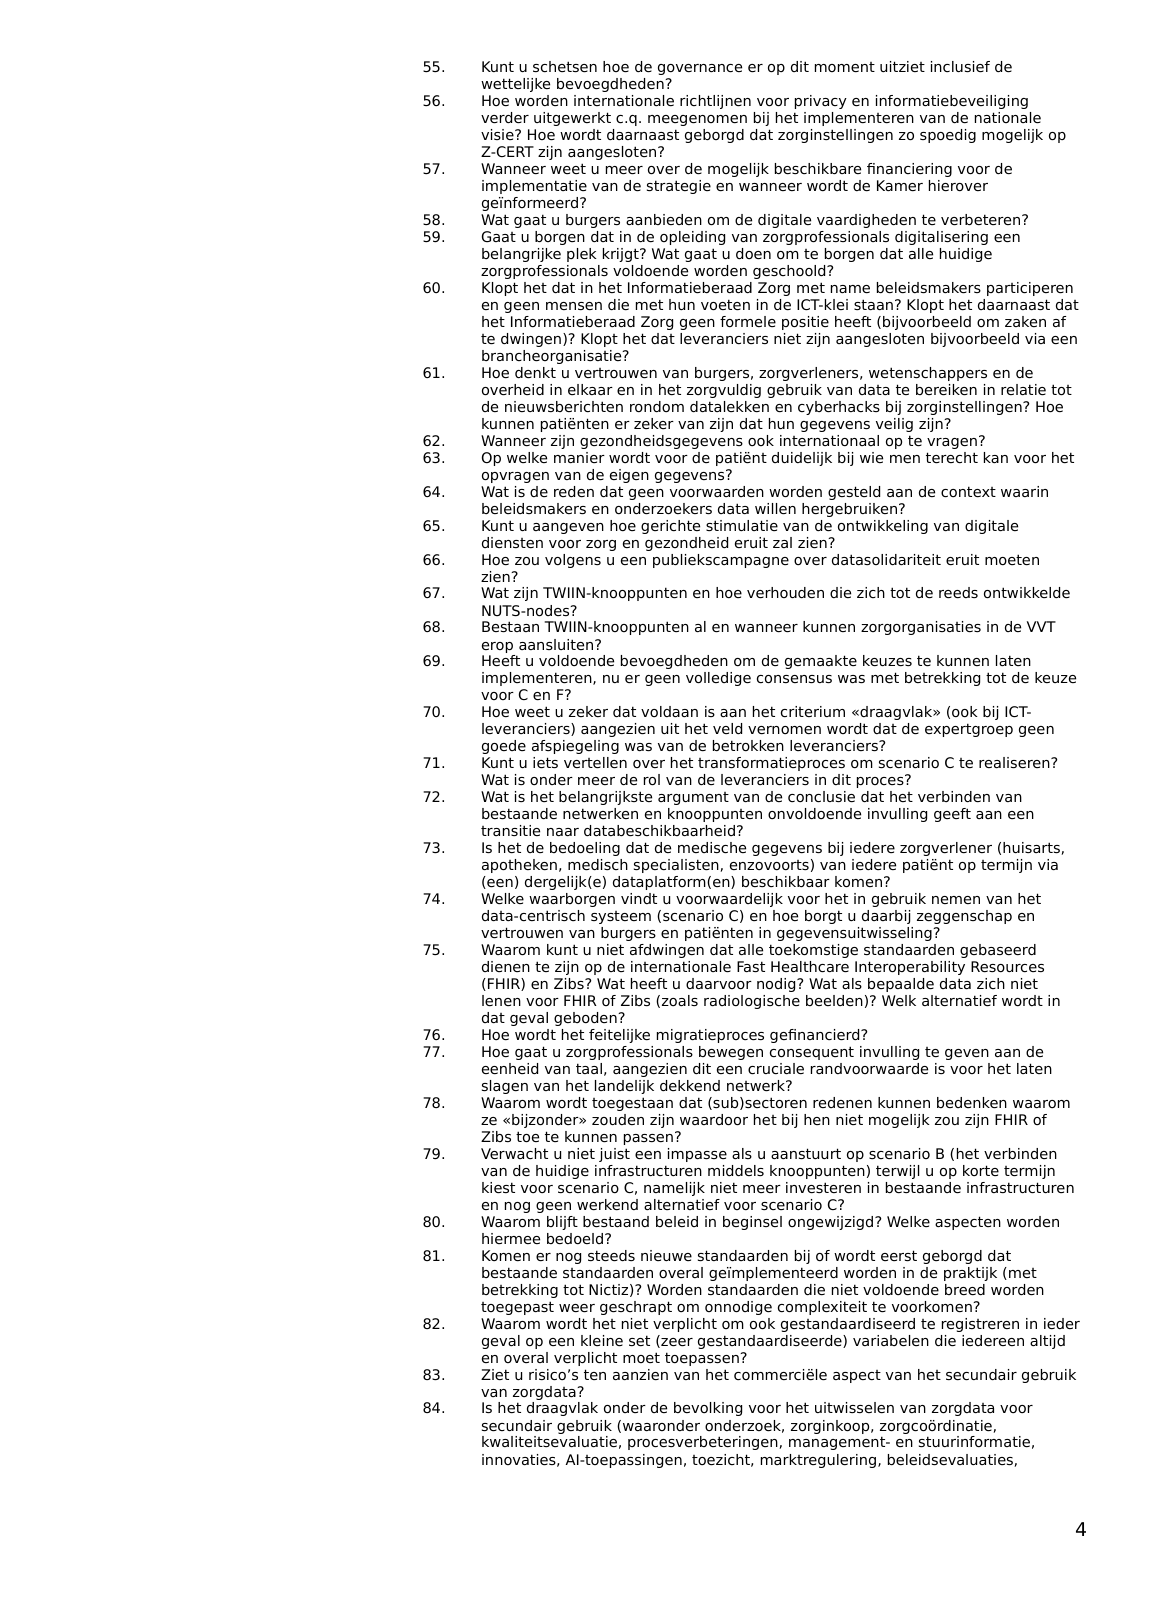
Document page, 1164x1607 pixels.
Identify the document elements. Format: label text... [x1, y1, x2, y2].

table_cell Is het draagvlak onder de bevolking voor het uitwisselen van zorgdata voor secundair gebruik (waaronder onderzoek, zorginkoop, zorgcoördinatie, kwaliteitsevaluatie, procesverbeteringen, management- en stuurinformatie, innovaties, AI-toepassingen, toezicht, marktregulering, beleidsevaluaties, [475, 1400, 1087, 1468]
table_cell Hoe worden internationale richtlijnen voor privacy en informatiebeveiliging verder uitgewerkt c.q. meegenomen bij het implementeren van de nationale visie? Hoe wordt daarnaast geborgd dat zorginstellingen zo spoedig mogelijk op Z-CERT zijn aangesloten? [475, 93, 1087, 161]
table_cell Komen er nog steeds nieuwe standaarden bij of wordt eerst geborgd dat bestaande standaarden overal geïmplementeerd worden in de praktijk (met betrekking tot Nictiz)? Worden standaarden die niet voldoende breed worden toegepast weer geschrapt om onnodige complexiteit te voorkomen? [475, 1248, 1087, 1316]
table_cell Waarom kunt u niet afdwingen dat alle toekomstige standaarden gebaseerd dienen te zijn op de internationale Fast Healthcare Interoperability Resources (FHIR) en Zibs? Wat heeft u daarvoor nodig? Wat als bepaalde data zich niet lenen voor FHIR of Zibs (zoals radiologische beelden)? Welk alternatief wordt in dat geval geboden? [475, 942, 1087, 1027]
table_cell Wat gaat u burgers aanbieden om de digitale vaardigheden te verbeteren? [475, 212, 1087, 229]
table_cell 78. [422, 1095, 475, 1146]
table_cell Gaat u borgen dat in de opleiding van zorgprofessionals digitalisering een belangrijke plek krijgt? Wat gaat u doen om te borgen dat alle huidige zorgprofessionals voldoende worden geschoold? [475, 229, 1087, 280]
table_cell Wanneer weet u meer over de mogelijk beschikbare financiering voor de implementatie van de strategie en wanneer wordt de Kamer hierover geïnformeerd? [475, 161, 1087, 212]
table_cell Wat is het belangrijkste argument van de conclusie dat het verbinden van bestaande netwerken en knooppunten onvoldoende invulling geeft aan een transitie naar databeschikbaarheid? [475, 789, 1087, 840]
table_cell 72. [422, 789, 475, 840]
table_cell 77. [422, 1044, 475, 1095]
table_cell Hoe weet u zeker dat voldaan is aan het criterium «draagvlak» (ook bij ICT-leveranciers) aangezien uit het veld vernomen wordt dat de expertgroep geen goede afspiegeling was van de betrokken leveranciers? [475, 704, 1087, 755]
table_cell 65. [422, 518, 475, 551]
table_cell 64. [422, 484, 475, 517]
table_cell Kunt u iets vertellen over het transformatieproces om scenario C te realiseren? Wat is onder meer de rol van de leveranciers in dit proces? [475, 755, 1087, 789]
table_cell Op welke manier wordt voor de patiënt duidelijk bij wie men terecht kan voor het opvragen van de eigen gegevens? [475, 450, 1087, 483]
table_cell 81. [422, 1248, 475, 1316]
table_cell 55. [422, 59, 475, 93]
table_cell 60. [422, 280, 475, 365]
table_cell 75. [422, 942, 475, 1027]
table_cell Waarom wordt het niet verplicht om ook gestandaardiseerd te registreren in ieder geval op een kleine set (zeer gestandaardiseerde) variabelen die iedereen altijd en overal verplicht moet toepassen? [475, 1316, 1087, 1366]
table_cell 70. [422, 704, 475, 755]
table_cell Waarom blijft bestaand beleid in beginsel ongewijzigd? Welke aspecten worden hiermee bedoeld? [475, 1214, 1087, 1248]
table_cell Kunt u aangeven hoe gerichte stimulatie van de ontwikkeling van digitale diensten voor zorg en gezondheid eruit zal zien? [475, 518, 1087, 551]
table_cell Is het de bedoeling dat de medische gegevens bij iedere zorgverlener (huisarts, apotheken, medisch specialisten, enzovoorts) van iedere patiënt op termijn via (een) dergelijk(e) dataplatform(en) beschikbaar komen? [475, 840, 1087, 891]
table_cell Wat zijn TWIIN-knooppunten en hoe verhouden die zich tot de reeds ontwikkelde NUTS-nodes? [475, 585, 1087, 619]
table_cell Ziet u risico’s ten aanzien van het commerciële aspect van het secundair gebruik van zorgdata? [475, 1366, 1087, 1400]
table_cell 66. [422, 551, 475, 585]
table_cell 59. [422, 229, 475, 280]
table_cell Welke waarborgen vindt u voorwaardelijk voor het in gebruik nemen van het data-centrisch systeem (scenario C) en hoe borgt u daarbij zeggenschap en vertrouwen van burgers en patiënten in gegevensuitwisseling? [475, 891, 1087, 942]
table_cell Heeft u voldoende bevoegdheden om de gemaakte keuzes te kunnen laten implementeren, nu er geen volledige consensus was met betrekking tot de keuze voor C en F? [475, 653, 1087, 704]
table_cell 73. [422, 840, 475, 891]
table_cell 74. [422, 891, 475, 942]
table_cell 82. [422, 1316, 475, 1366]
table_cell 71. [422, 755, 475, 789]
table_cell 80. [422, 1214, 475, 1248]
table_cell 76. [422, 1027, 475, 1044]
table_cell Wat is de reden dat geen voorwaarden worden gesteld aan de context waarin beleidsmakers en onderzoekers data willen hergebruiken? [475, 484, 1087, 517]
table_cell Wanneer zijn gezondheidsgegevens ook internationaal op te vragen? [475, 433, 1087, 449]
table_cell Klopt het dat in het Informatieberaad Zorg met name beleidsmakers participeren en geen mensen die met hun voeten in de ICT-klei staan? Klopt het daarnaast dat het Informatieberaad Zorg geen formele positie heeft (bijvoorbeeld om zaken af te dwingen)? Klopt het dat leveranciers niet zijn aangesloten bijvoorbeeld via een brancheorganisatie? [475, 280, 1087, 365]
table_cell 56. [422, 93, 475, 161]
table_cell 69. [422, 653, 475, 704]
table_cell 61. [422, 365, 475, 433]
table_cell Verwacht u niet juist een impasse als u aanstuurt op scenario B (het verbinden van de huidige infrastructuren middels knooppunten) terwijl u op korte termijn kiest voor scenario C, namelijk niet meer investeren in bestaande infrastructuren en nog geen werkend alternatief voor scenario C? [475, 1146, 1087, 1214]
table_cell 84. [422, 1400, 475, 1468]
table_cell 58. [422, 212, 475, 229]
table_cell 67. [422, 585, 475, 619]
table_cell Hoe zou volgens u een publiekscampagne over datasolidariteit eruit moeten zien? [475, 551, 1087, 585]
table_cell Bestaan TWIIN-knooppunten al en wanneer kunnen zorgorganisaties in de VVT erop aansluiten? [475, 619, 1087, 653]
table_cell Waarom wordt toegestaan dat (sub)sectoren redenen kunnen bedenken waarom ze «bijzonder» zouden zijn waardoor het bij hen niet mogelijk zou zijn FHIR of Zibs toe te kunnen passen? [475, 1095, 1087, 1146]
table_cell 62. [422, 433, 475, 449]
table_cell Hoe gaat u zorgprofessionals bewegen consequent invulling te geven aan de eenheid van taal, aangezien dit een cruciale randvoorwaarde is voor het laten slagen van het landelijk dekkend netwerk? [475, 1044, 1087, 1095]
table_cell 68. [422, 619, 475, 653]
table_cell 83. [422, 1366, 475, 1400]
table_cell Kunt u schetsen hoe de governance er op dit moment uitziet inclusief de wettelijke bevoegdheden? [475, 59, 1087, 93]
table_cell 63. [422, 450, 475, 483]
table_cell Hoe denkt u vertrouwen van burgers, zorgverleners, wetenschappers en de overheid in elkaar en in het zorgvuldig gebruik van data te bereiken in relatie tot de nieuwsberichten rondom datalekken en cyberhacks bij zorginstellingen? Hoe kunnen patiënten er zeker van zijn dat hun gegevens veilig zijn? [475, 365, 1087, 433]
table_cell 79. [422, 1146, 475, 1214]
table_cell 57. [422, 161, 475, 212]
table_cell Hoe wordt het feitelijke migratieproces gefinancierd? [475, 1027, 1087, 1044]
